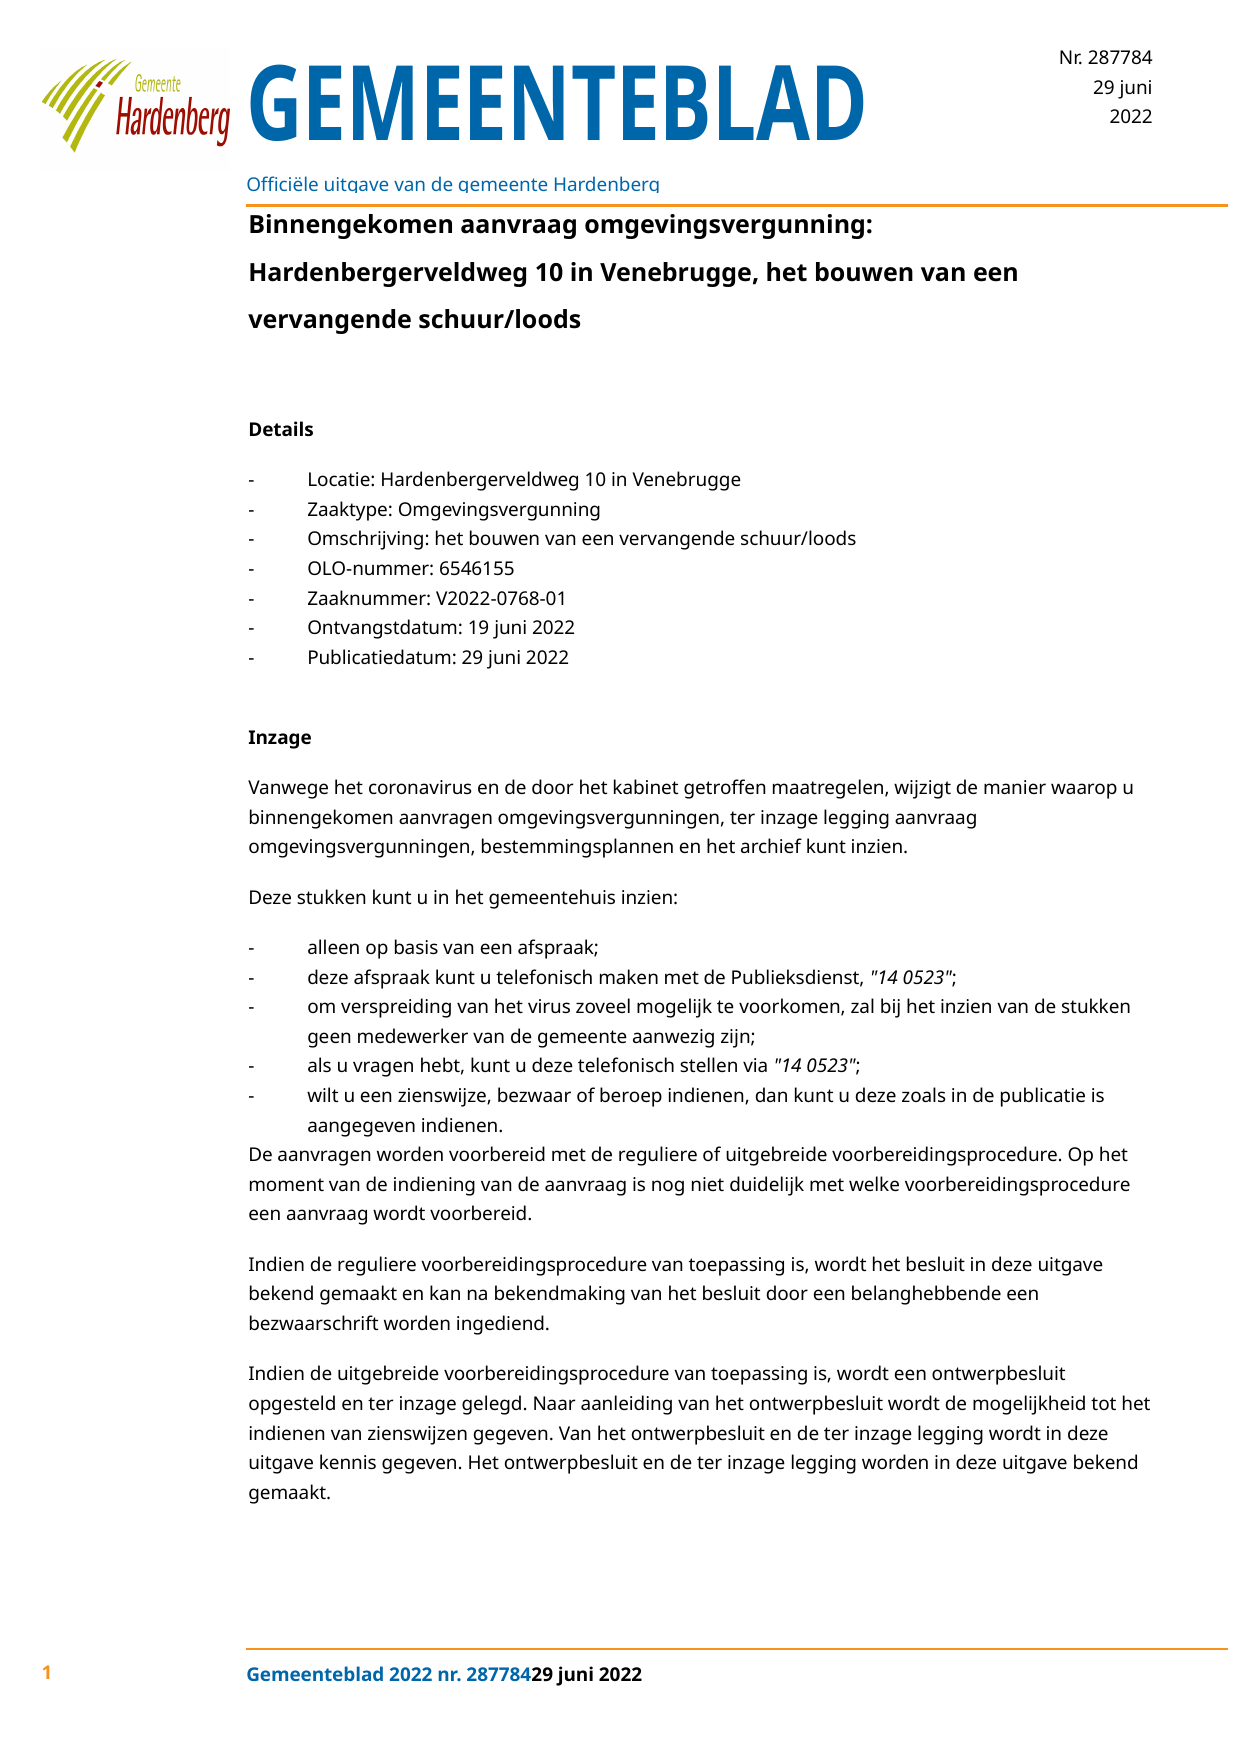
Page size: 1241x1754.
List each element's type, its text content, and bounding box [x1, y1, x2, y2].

text Inzage [248, 724, 1152, 749]
list om verspreiding van het virus zoveel mogelijk te voorkomen, zal bij het inzien van de stukken geen medewerker van de gemeente aanwezig zijn; [248, 993, 1152, 1049]
list Locatie: Hardenbergerveldweg 10 in Venebrugge [248, 466, 1152, 492]
list alleen op basis van een afspraak; [248, 934, 1152, 960]
text Vanwege het coronavirus en de door het kabinet getroffen maatregelen, wijzigt de manier waarop u binnengekomen aanvragen omgevingsvergunningen, ter inzage legging aanvraag omgevingsvergunningen, bestemmingsplannen en het archief kunt inzien. [248, 774, 1152, 859]
list Zaaknummer: V2022-0768-01 [248, 585, 1152, 610]
list Publicatiedatum: 29 juni 2022 [248, 644, 1152, 669]
text Binnengekomen aanvraag omgevingsvergunning: Hardenbergerveldweg 10 in Venebrugge, het bouwen van een vervangende schuur/loods [248, 207, 1152, 336]
picture [41, 47, 231, 172]
list als u vragen hebt, kunt u deze telefonisch stellen via "14 0523"; [248, 1053, 1152, 1078]
text Indien de uitgebreide voorbereidingsprocedure van toepassing is, wordt een ontwerpbesluit opgesteld en ter inzage gelegd. Naar aanleiding van het ontwerpbesluit wordt de mogelijkheid tot het indienen van zienswijzen gegeven. Van het ontwerpbesluit en de ter inzage legging wordt in deze uitgave kennis gegeven. Het ontwerpbesluit en de ter inzage legging worden in deze uitgave bekend gemaakt. [248, 1361, 1152, 1504]
list OLO-nummer: 6546155 [248, 555, 1152, 581]
text De aanvragen worden voorbereid met de reguliere of uitgebreide voorbereidingsprocedure. Op het moment van de indiening van de aanvraag is nog niet duidelijk met welke voorbereidingsprocedure een aanvraag wordt voorbereid. [248, 1141, 1152, 1226]
list Zaaktype: Omgevingsvergunning [248, 496, 1152, 522]
list wilt u een zienswijze, bezwaar of beroep indienen, dan kunt u deze zoals in de publicatie is aangegeven indienen. [248, 1082, 1152, 1137]
text Indien de reguliere voorbereidingsprocedure van toepassing is, wordt het besluit in deze uitgave bekend gemaakt en kan na bekendmaking van het besluit door een belanghebbende een bezwaarschrift worden ingediend. [248, 1251, 1152, 1336]
list Ontvangstdatum: 19 juni 2022 [248, 614, 1152, 640]
text Details [248, 416, 1152, 442]
list Omschrijving: het bouwen van een vervangende schuur/loods [248, 526, 1152, 551]
list deze afspraak kunt u telefonisch maken met de Publieksdienst, "14 0523"; [248, 964, 1152, 989]
text Deze stukken kunt u in het gemeentehuis inzien: [248, 884, 1152, 909]
